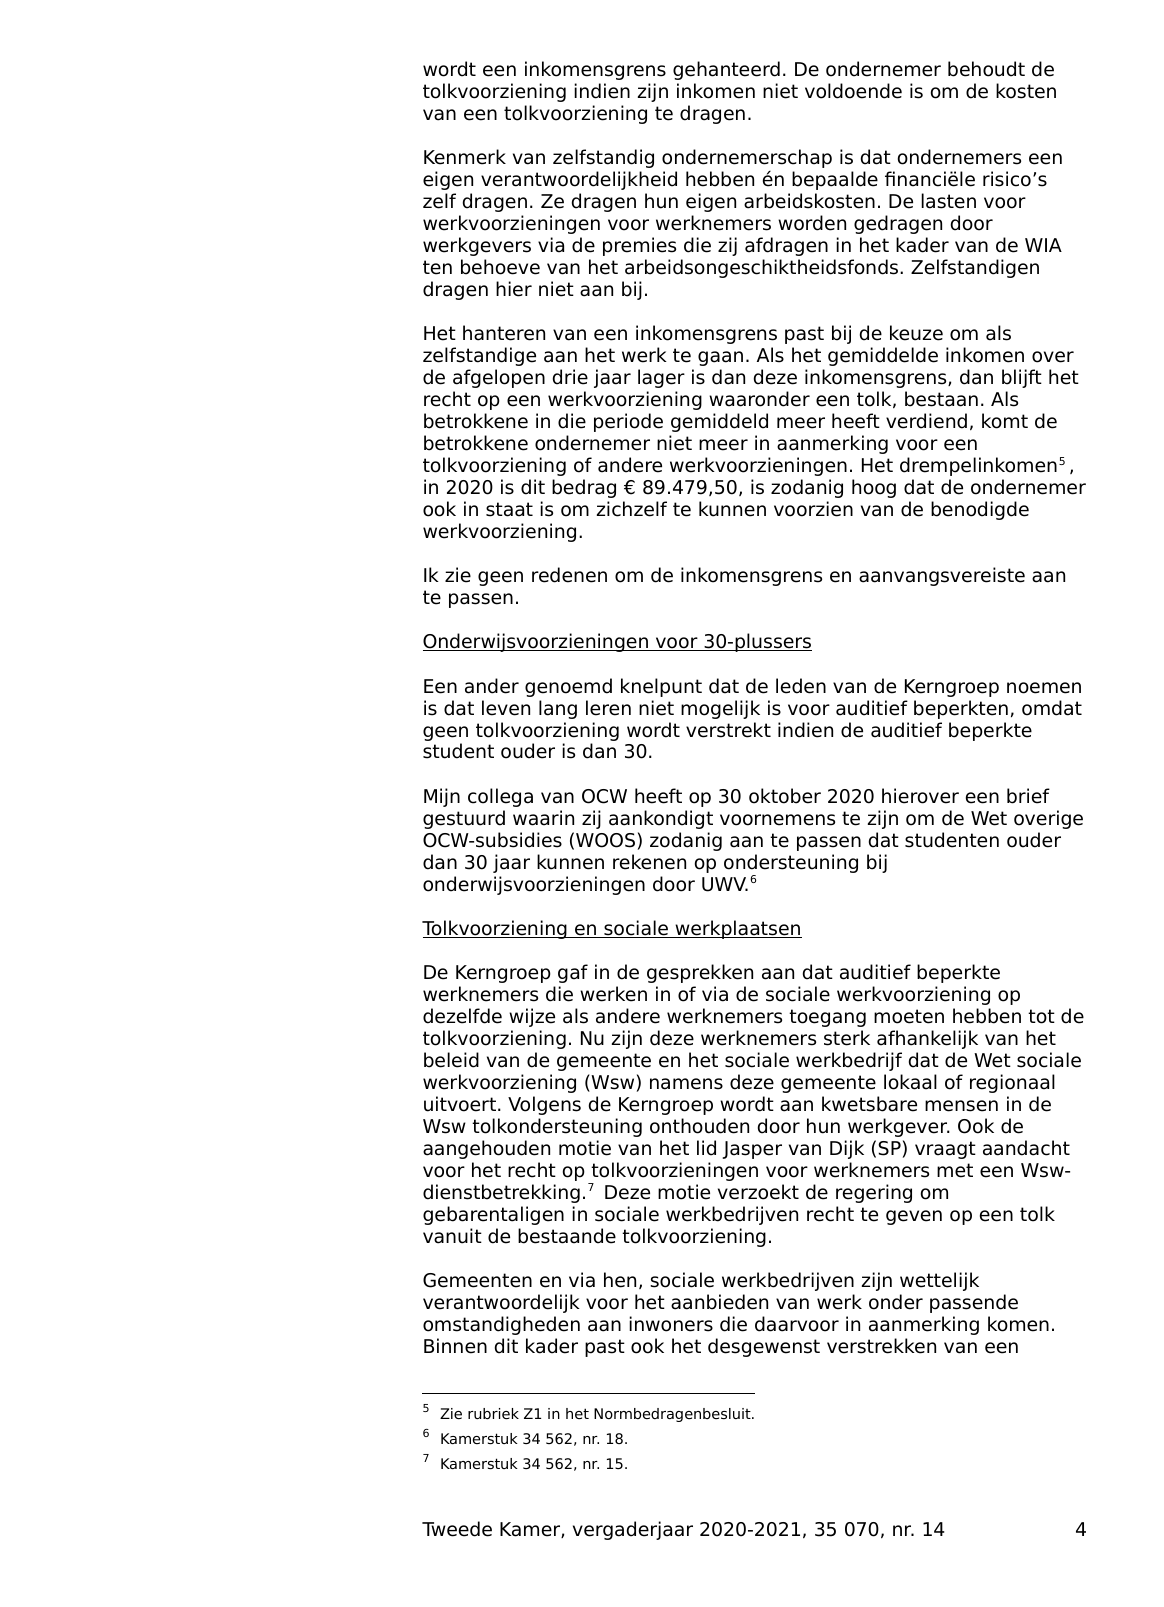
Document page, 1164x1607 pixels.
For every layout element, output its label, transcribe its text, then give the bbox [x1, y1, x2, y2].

text Kenmerk van zelfstandig ondernemerschap is dat ondernemers een eigen verantwoordelijkheid hebben én bepaalde financiële risico’s zelf dragen. Ze dragen hun eigen arbeidskosten. De lasten voor werkvoorzieningen voor werknemers worden gedragen door werkgevers via de premies die zij afdragen in het kader van de WIA ten behoeve van het arbeidsongeschiktheidsfonds. Zelfstandigen dragen hier niet aan bij. [422, 147, 1087, 301]
text Kamerstuk 34 562, nr. 15. [422, 1452, 1087, 1474]
text Gemeenten en via hen, sociale werkbedrijven zijn wettelijk verantwoordelijk voor het aanbieden van werk onder passende omstandigheden aan inwoners die daarvoor in aanmerking komen. Binnen dit kader past ook het desgewenst verstrekken van een [422, 1270, 1087, 1358]
text Een ander genoemd knelpunt dat de leden van de Kerngroep noemen is dat leven lang leren niet mogelijk is voor auditief beperkten, omdat geen tolkvoorziening wordt verstrekt indien de auditief beperkte student ouder is dan 30. [422, 676, 1087, 763]
text Ik zie geen redenen om de inkomensgrens en aanvangsvereiste aan te passen. [422, 565, 1087, 609]
subtitle Onderwijsvoorzieningen voor 30-plussers [422, 631, 1087, 653]
text wordt een inkomensgrens gehanteerd. De ondernemer behoudt de tolkvoorziening indien zijn inkomen niet voldoende is om de kosten van een tolkvoorziening te dragen. [422, 59, 1087, 125]
subtitle Tolkvoorziening en sociale werkplaatsen [422, 918, 1087, 940]
text De Kerngroep gaf in de gesprekken aan dat auditief beperkte werknemers die werken in of via de sociale werkvoorziening op dezelfde wijze als andere werknemers toegang moeten hebben tot de tolkvoorziening. Nu zijn deze werknemers sterk afhankelijk van het beleid van de gemeente en het sociale werkbedrijf dat de Wet sociale werkvoorziening (Wsw) namens deze gemeente lokaal of regionaal uitvoert. Volgens de Kerngroep wordt aan kwetsbare mensen in de Wsw tolkondersteuning onthouden door hun werkgever. Ook de aangehouden motie van het lid Jasper van Dijk (SP) vraagt aandacht voor het recht op tolkvoorzieningen voor werknemers met een Wsw-dienstbetrekking. Deze motie verzoekt de regering om gebarentaligen in sociale werkbedrijven recht te geven op een tolk vanuit de bestaande tolkvoorziening. [422, 962, 1087, 1248]
text Kamerstuk 34 562, nr. 18. [422, 1427, 1087, 1449]
text Zie rubriek Z1 in het Normbedragenbesluit. [422, 1402, 1087, 1424]
text Mijn collega van OCW heeft op 30 oktober 2020 hierover een brief gestuurd waarin zij aankondigt voornemens te zijn om de Wet overige OCW-subsidies (WOOS) zodanig aan te passen dat studenten ouder dan 30 jaar kunnen rekenen op ondersteuning bij onderwijsvoorzieningen door UWV. [422, 786, 1087, 896]
text Het hanteren van een inkomensgrens past bij de keuze om als zelfstandige aan het werk te gaan. Als het gemiddelde inkomen over de afgelopen drie jaar lager is dan deze inkomensgrens, dan blijft het recht op een werkvoorziening waaronder een tolk, bestaan. Als betrokkene in die periode gemiddeld meer heeft verdiend, komt de betrokkene ondernemer niet meer in aanmerking voor een tolkvoorziening of andere werkvoorzieningen. Het drempelinkomen, in 2020 is dit bedrag € 89.479,50, is zodanig hoog dat de ondernemer ook in staat is om zichzelf te kunnen voorzien van de benodigde werkvoorziening. [422, 323, 1087, 543]
